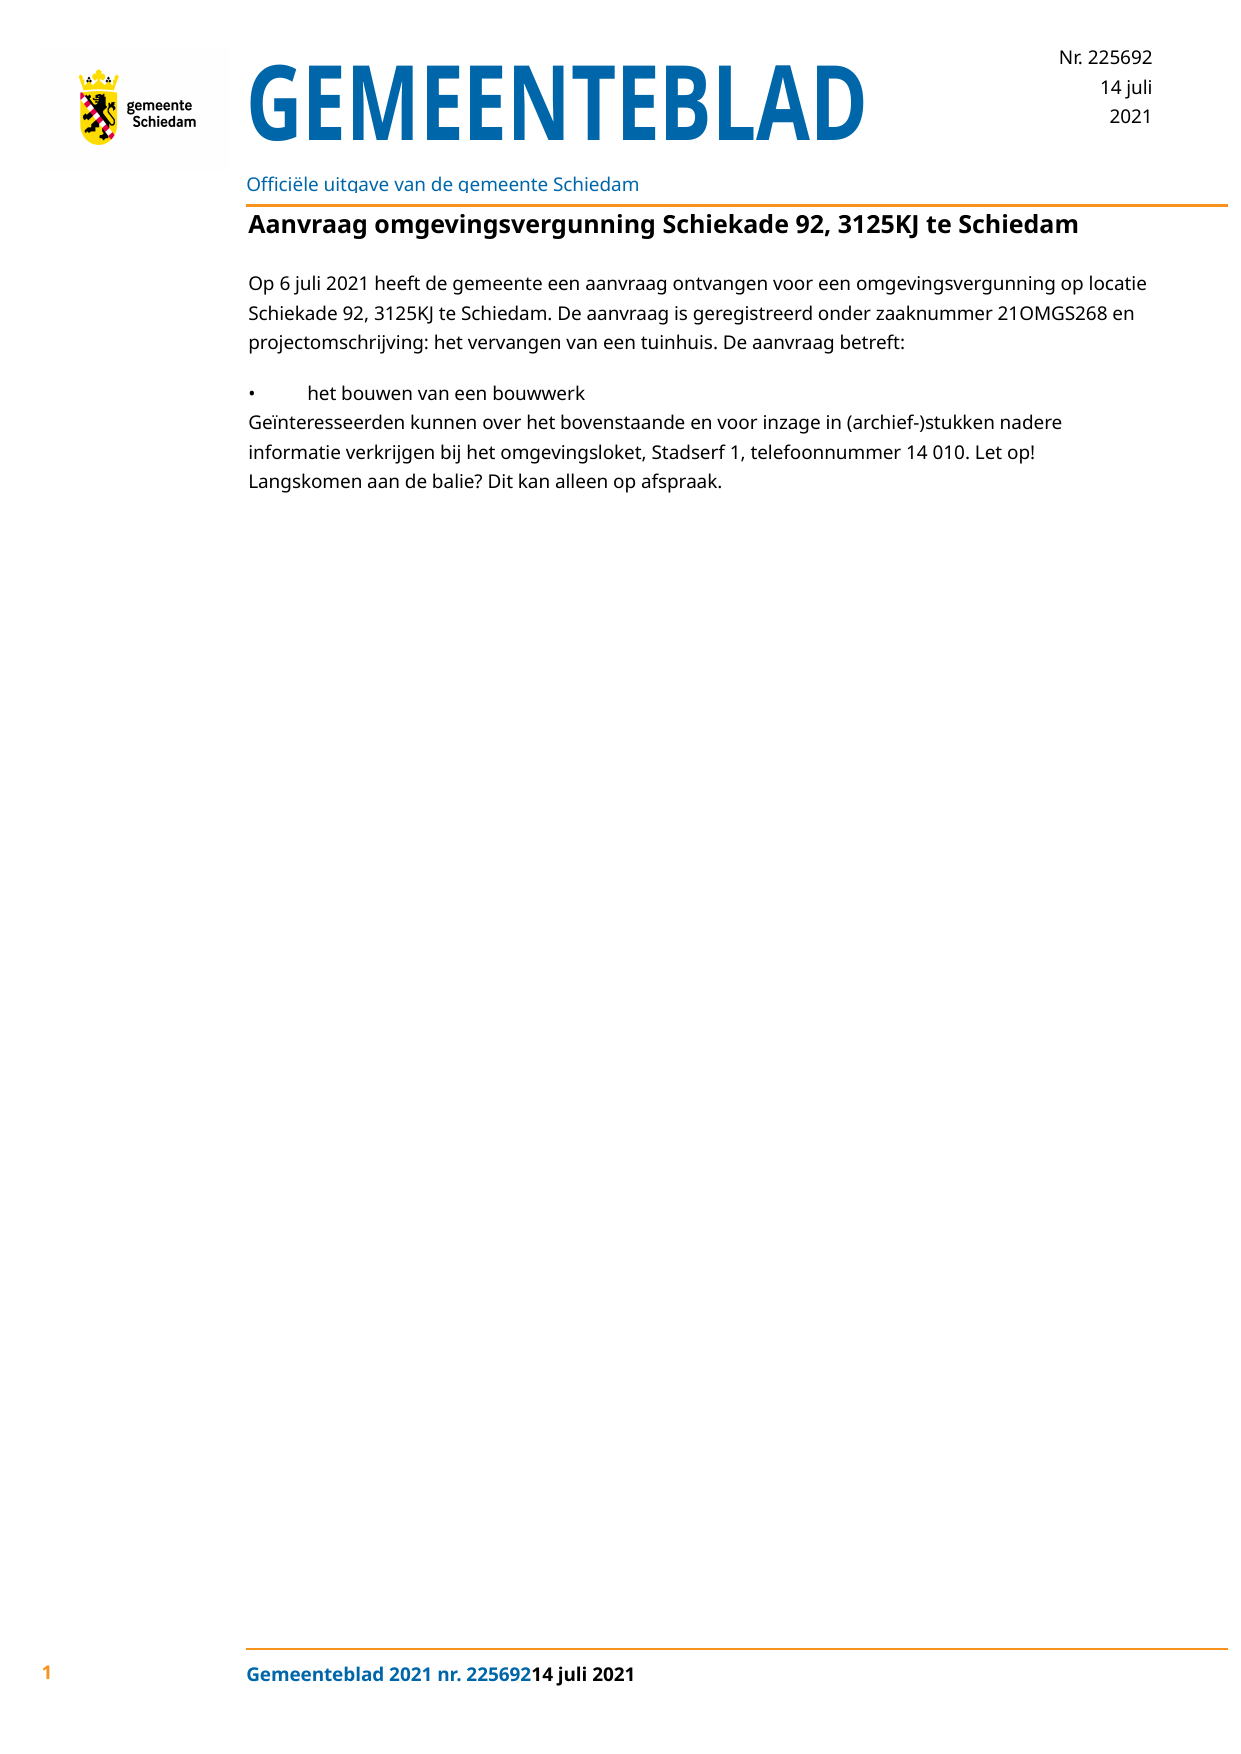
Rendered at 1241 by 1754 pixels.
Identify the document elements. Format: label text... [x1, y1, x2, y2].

text Aanvraag omgevingsvergunning Schiekade 92, 3125KJ te Schiedam [248, 207, 1152, 241]
text Op 6 juli 2021 heeft de gemeente een aanvraag ontvangen voor een omgevingsvergunning op locatie Schiekade 92, 3125KJ te Schiedam. De aanvraag is geregistreerd onder zaaknummer 21OMGS268 en projectomschrijving: het vervangen van een tuinhuis. De aanvraag betreft: [248, 270, 1152, 355]
list het bouwen van een bouwwerk [248, 380, 1152, 406]
text Geïnteresseerden kunnen over het bovenstaande en voor inzage in (archief-)stukken nadere informatie verkrijgen bij het omgevingsloket, Stadserf 1, telefoonnummer 14 010. Let op! Langskomen aan de balie? Dit kan alleen op afspraak. [248, 409, 1152, 494]
picture [41, 47, 231, 172]
